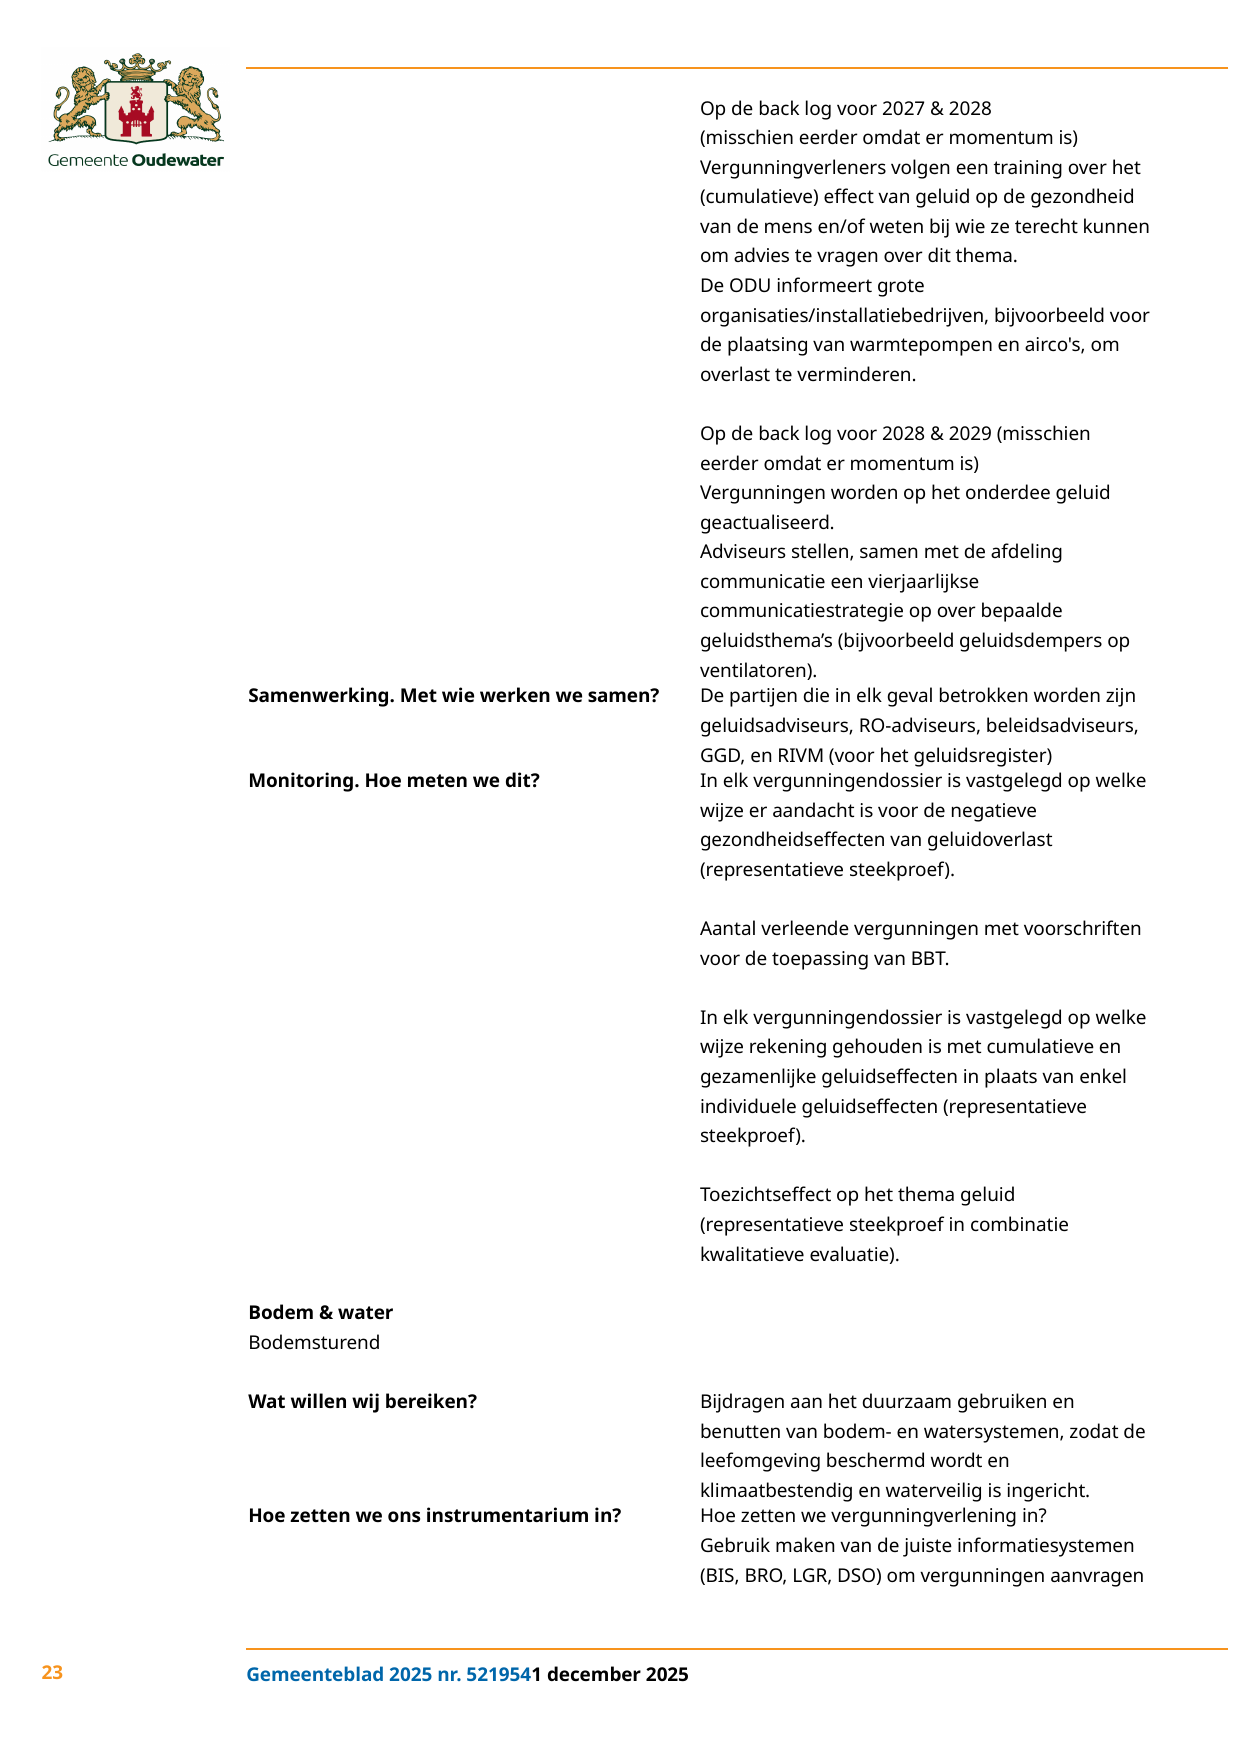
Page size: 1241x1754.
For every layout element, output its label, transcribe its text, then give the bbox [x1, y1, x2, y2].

table_cell In elk vergunningendossier is vastgelegd op welke wijze er aandacht is voor de negatieve gezondheidseffecten van geluidoverlast (representatieve steekproef). Aantal verleende vergunningen met voorschriften voor de toepassing van BBT. In elk vergunningendossier is vastgelegd op welke wijze rekening gehouden is met cumulatieve en gezamenlijke geluidseffecten in plaats van enkel individuele geluidseffecten (representatieve steekproef). Toezichtseffect op het thema geluid (representatieve steekproef in combinatie kwalitatieve evaluatie). [700, 768, 1152, 1267]
table_cell Hoe zetten we ons instrumentarium in? [248, 1503, 700, 1588]
table_cell Samenwerking. Met wie werken we samen? [248, 683, 700, 767]
picture [41, 47, 231, 172]
table_cell De partijen die in elk geval betrokken worden zijn geluidsadviseurs, RO-adviseurs, beleidsadviseurs, GGD, en RIVM (voor het geluidsregister) [700, 683, 1152, 767]
table_header Wat willen wij bereiken? [248, 1388, 700, 1503]
table_cell Op de back log voor 2027 & 2028 (misschien eerder omdat er momentum is) Vergunningverleners volgen een training over het (cumulatieve) effect van geluid op de gezondheid van de mens en/of weten bij wie ze terecht kunnen om advies te vragen over dit thema. De ODU informeert grote organisaties/installatiebedrijven, bijvoorbeeld voor de plaatsing van warmtepompen en airco's, om overlast te verminderen. Op de back log voor 2028 & 2029 (misschien eerder omdat er momentum is) Vergunningen worden op het onderdee geluid geactualiseerd. Adviseurs stellen, samen met de afdeling communicatie een vierjaarlijkse communicatiestrategie op over bepaalde geluidsthema’s (bijvoorbeeld geluidsdempers op ventilatoren). [700, 95, 1152, 683]
table_cell Hoe zetten we vergunningverlening in? Gebruik maken van de juiste informatiesystemen (BIS, BRO, LGR, DSO) om vergunningen aanvragen [700, 1503, 1152, 1588]
table_cell Monitoring. Hoe meten we dit? [248, 768, 700, 1267]
text Bodem & water [248, 1299, 1152, 1325]
table_header Bijdragen aan het duurzaam gebruiken en benutten van bodem- en watersystemen, zodat de leefomgeving beschermd wordt en klimaatbestendig en waterveilig is ingericht. [700, 1388, 1152, 1503]
text Bodemsturend [248, 1329, 1152, 1355]
table_cell [248, 95, 700, 683]
